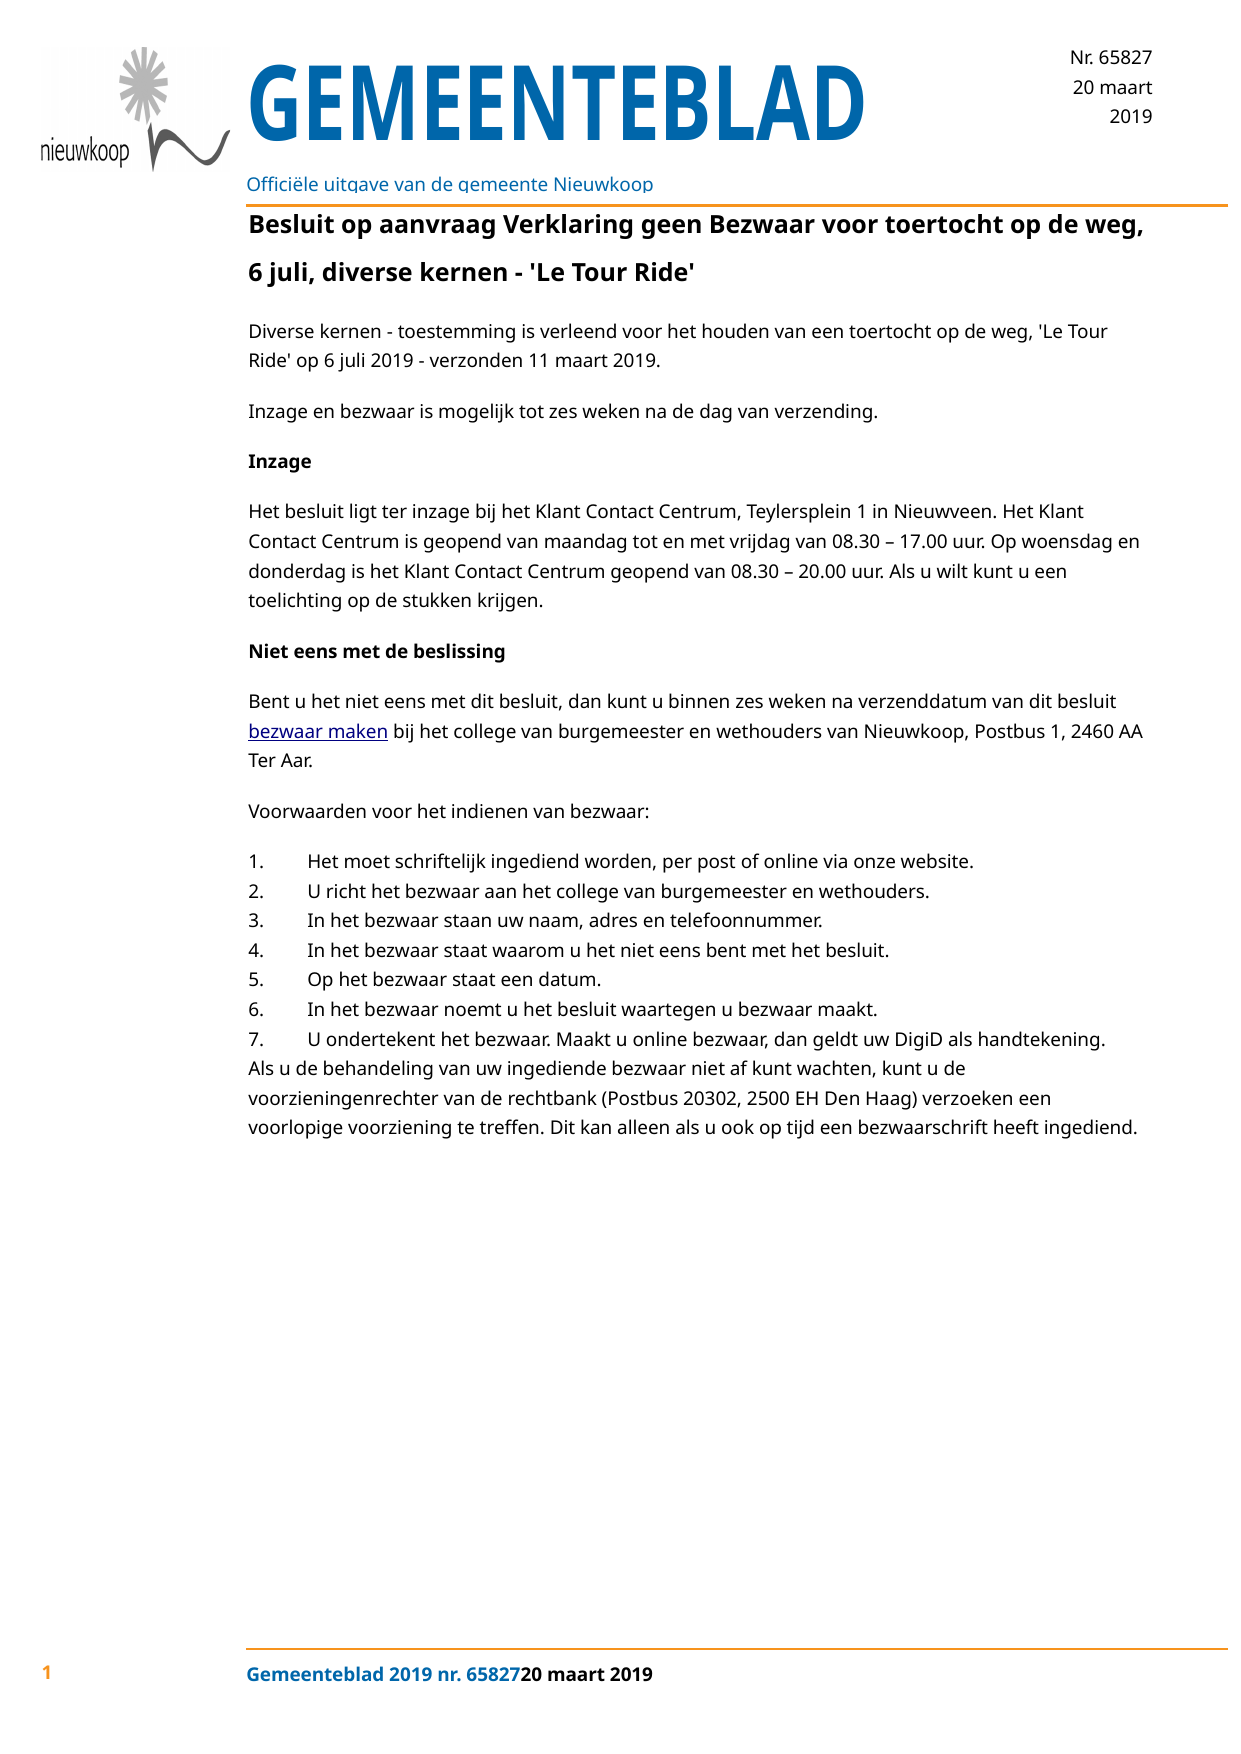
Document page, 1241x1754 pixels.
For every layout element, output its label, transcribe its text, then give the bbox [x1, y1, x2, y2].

list In het bezwaar staan uw naam, adres en telefoonnummer. [248, 907, 1152, 933]
text Bent u het niet eens met dit besluit, dan kunt u binnen zes weken na verzenddatum van dit besluit bezwaar maken bij het college van burgemeester en wethouders van Nieuwkoop, Postbus 1, 2460 AA Ter Aar. [248, 688, 1152, 773]
picture [41, 47, 231, 172]
list U richt het bezwaar aan het college van burgemeester en wethouders. [248, 878, 1152, 904]
list U ondertekent het bezwaar. Maakt u online bezwaar, dan geldt uw DigiD als handtekening. [248, 1026, 1152, 1052]
list In het bezwaar noemt u het besluit waartegen u bezwaar maakt. [248, 996, 1152, 1022]
text Voorwaarden voor het indienen van bezwaar: [248, 798, 1152, 824]
list In het bezwaar staat waarom u het niet eens bent met het besluit. [248, 937, 1152, 963]
text Inzage [248, 448, 1152, 474]
text Niet eens met de beslissing [248, 638, 1152, 664]
text Inzage en bezwaar is mogelijk tot zes weken na de dag van verzending. [248, 398, 1152, 424]
text Als u de behandeling van uw ingediende bezwaar niet af kunt wachten, kunt u de voorzieningenrechter van de rechtbank (Postbus 20302, 2500 EH Den Haag) verzoeken een voorlopige voorziening te treffen. Dit kan alleen als u ook op tijd een bezwaarschrift heeft ingediend. [248, 1055, 1152, 1140]
text Het besluit ligt ter inzage bij het Klant Contact Centrum, Teylersplein 1 in Nieuwveen. Het Klant Contact Centrum is geopend van maandag tot en met vrijdag van 08.30 – 17.00 uur. Op woensdag en donderdag is het Klant Contact Centrum geopend van 08.30 – 20.00 uur. Als u wilt kunt u een toelichting op de stukken krijgen. [248, 499, 1152, 613]
text Diverse kernen - toestemming is verleend voor het houden van een toertocht op de weg, 'Le Tour Ride' op 6 juli 2019 - verzonden 11 maart 2019. [248, 318, 1152, 373]
list Op het bezwaar staat een datum. [248, 967, 1152, 992]
list Het moet schriftelijk ingediend worden, per post of online via onze website. [248, 848, 1152, 874]
text Besluit op aanvraag Verklaring geen Bezwaar voor toertocht op de weg, 6 juli, diverse kernen - 'Le Tour Ride' [248, 207, 1152, 288]
